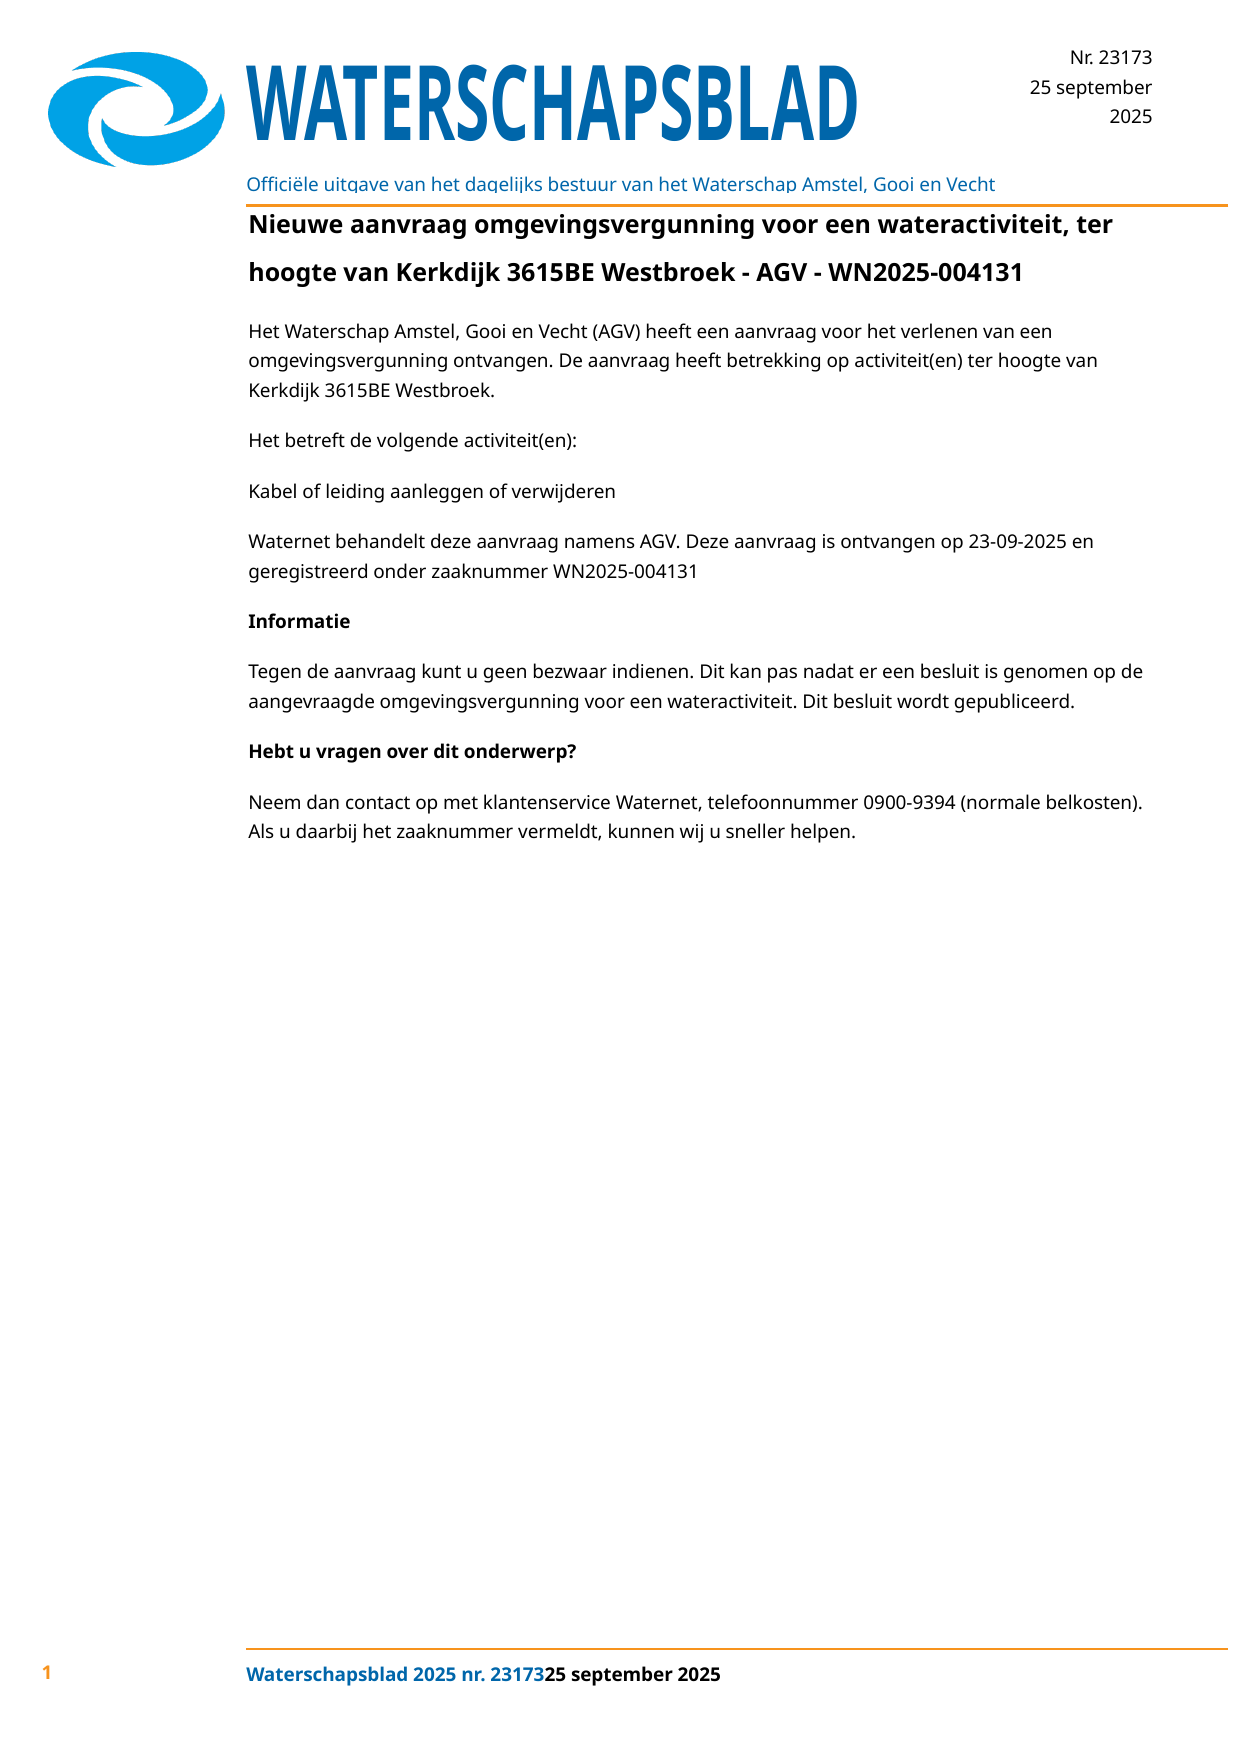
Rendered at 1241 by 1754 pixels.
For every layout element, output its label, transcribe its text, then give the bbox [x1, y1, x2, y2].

text Hebt u vragen over dit onderwerp? [248, 739, 1152, 764]
text Informatie [248, 608, 1152, 634]
text Nieuwe aanvraag omgevingsvergunning voor een wateractiviteit, ter hoogte van Kerkdijk 3615BE Westbroek - AGV - WN2025-004131 [248, 207, 1152, 288]
picture [41, 47, 231, 172]
text Tegen de aanvraag kunt u geen bezwaar indienen. Dit kan pas nadat er een besluit is genomen op de aangevraagde omgevingsvergunning voor een wateractiviteit. Dit besluit wordt gepubliceerd. [248, 659, 1152, 714]
text Waternet behandelt deze aanvraag namens AGV. Deze aanvraag is ontvangen op 23-09-2025 en geregistreerd onder zaaknummer WN2025-004131 [248, 528, 1152, 584]
text Neem dan contact op met klantenservice Waternet, telefoonnummer 0900-9394 (normale belkosten). Als u daarbij het zaaknummer vermeldt, kunnen wij u sneller helpen. [248, 789, 1152, 844]
text Kabel of leiding aanleggen of verwijderen [248, 478, 1152, 504]
text Het Waterschap Amstel, Gooi en Vecht (AGV) heeft een aanvraag voor het verlenen van een omgevingsvergunning ontvangen. De aanvraag heeft betrekking op activiteit(en) ter hoogte van Kerkdijk 3615BE Westbroek. [248, 318, 1152, 403]
text Het betreft de volgende activiteit(en): [248, 427, 1152, 453]
